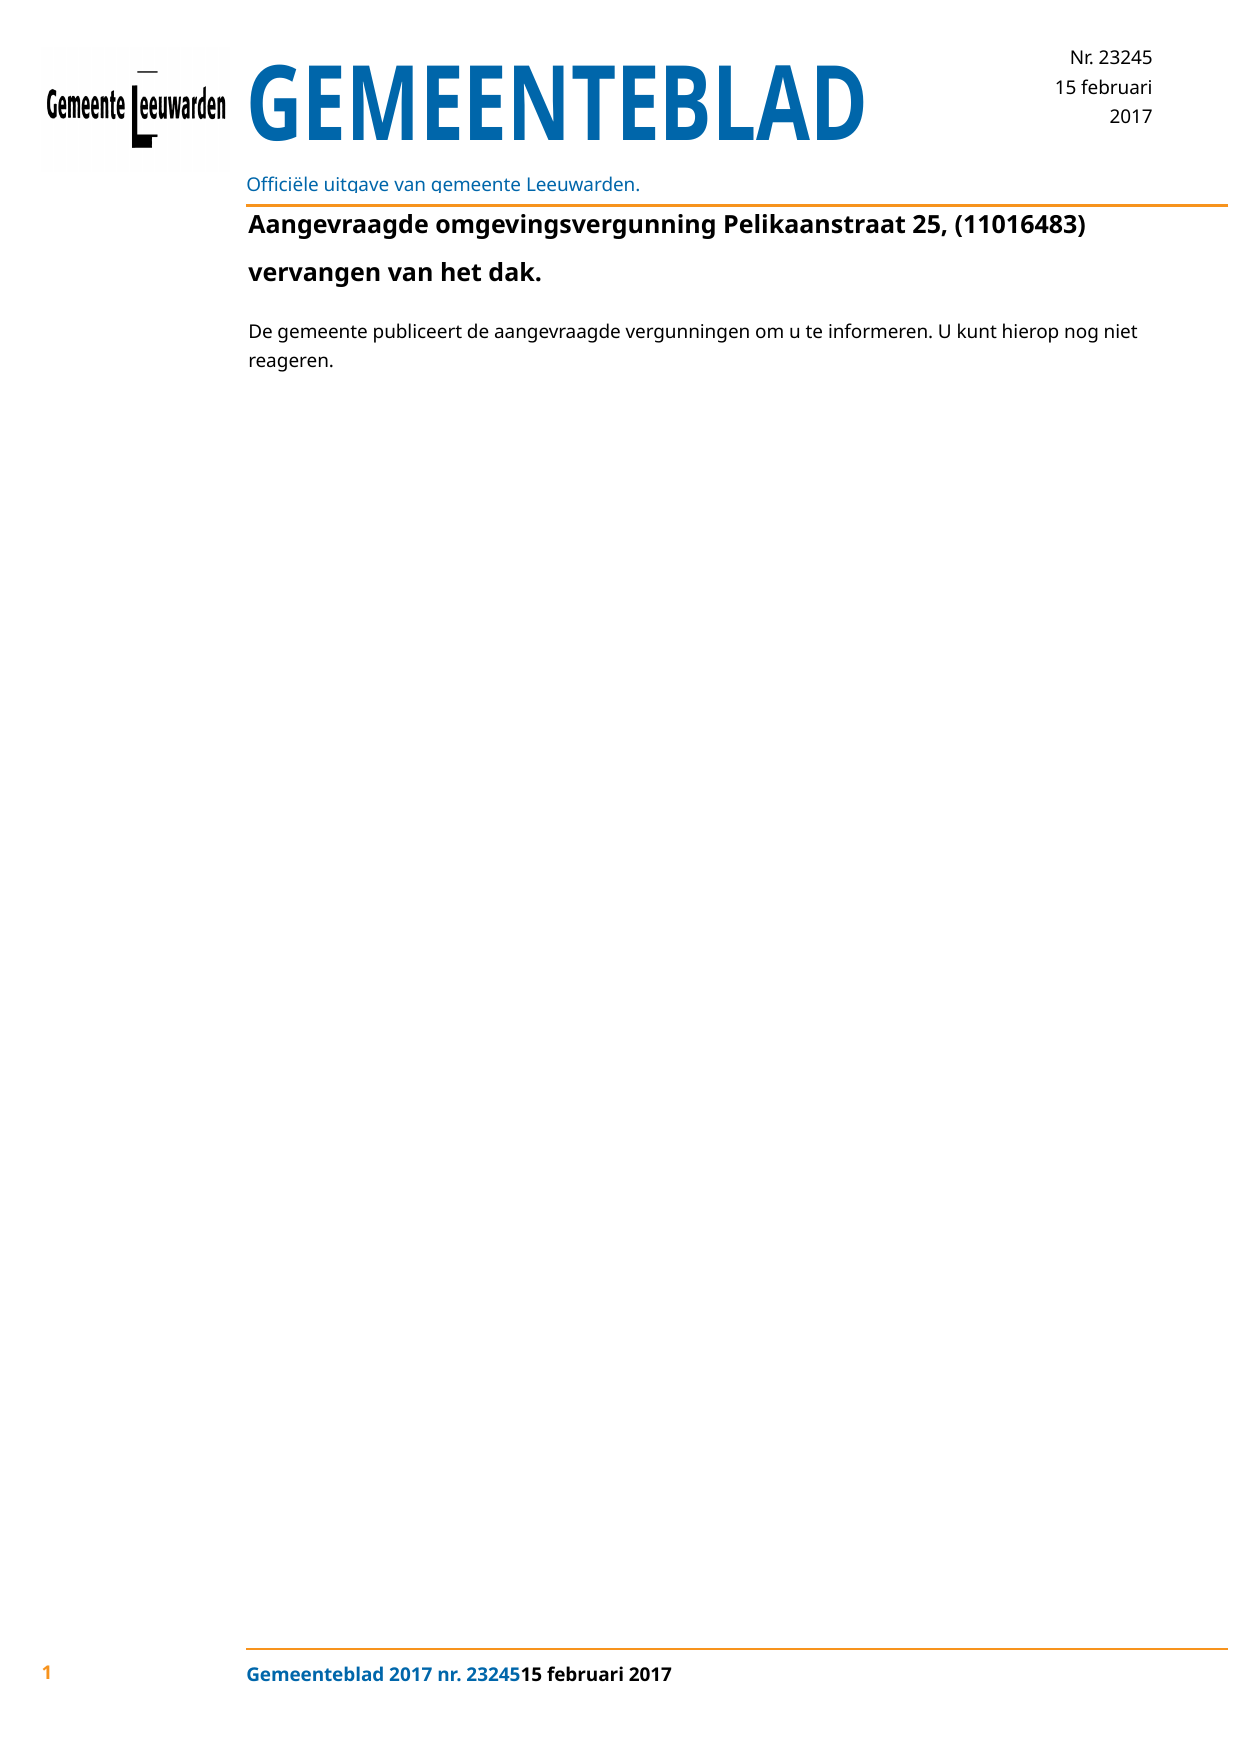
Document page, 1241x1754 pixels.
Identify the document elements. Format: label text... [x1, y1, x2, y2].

text Aangevraagde omgevingsvergunning Pelikaanstraat 25, (11016483) vervangen van het dak. [248, 207, 1152, 288]
picture [41, 47, 231, 172]
text De gemeente publiceert de aangevraagde vergunningen om u te informeren. U kunt hierop nog niet reageren. [248, 318, 1152, 373]
